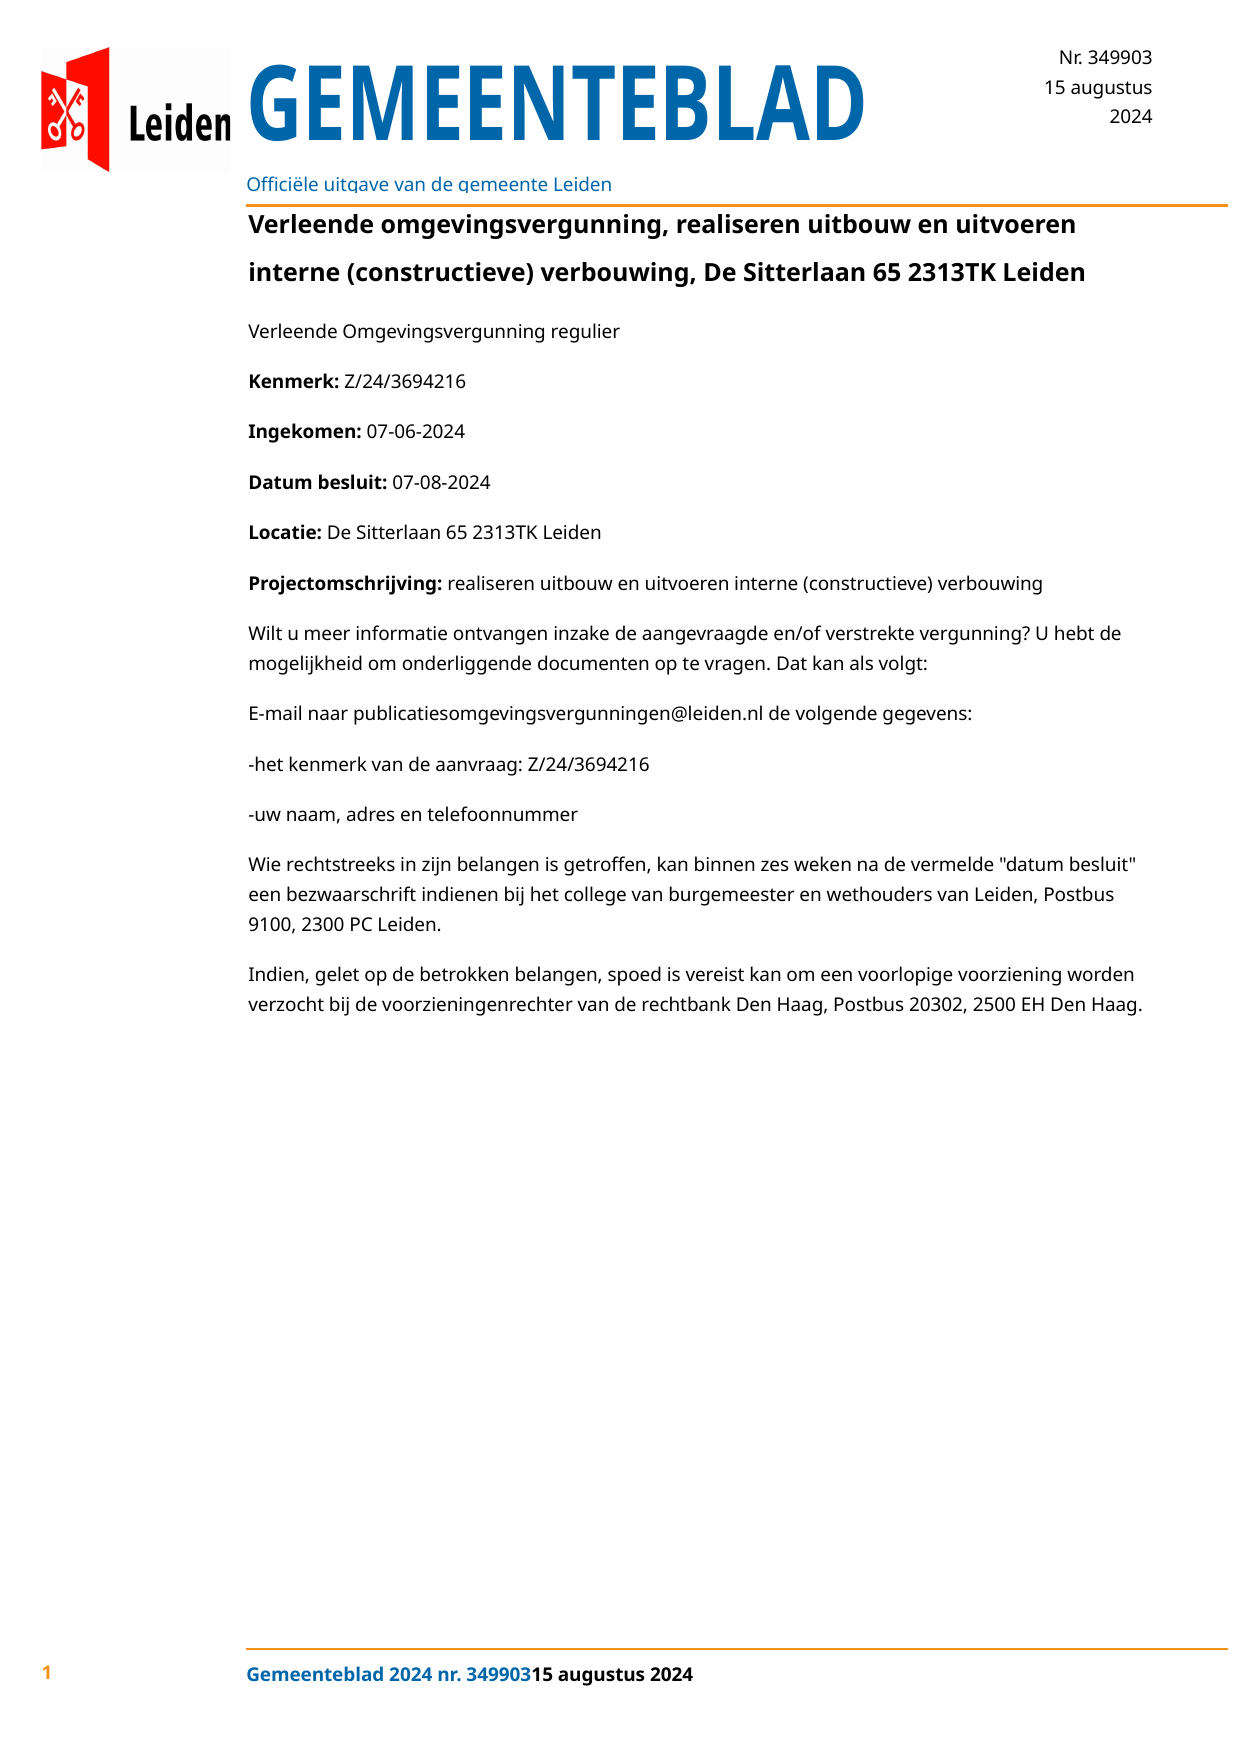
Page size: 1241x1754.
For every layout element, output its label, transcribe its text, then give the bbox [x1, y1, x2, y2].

text Projectomschrijving: realiseren uitbouw en uitvoeren interne (constructieve) verbouwing [248, 570, 1152, 596]
text Ingekomen: 07-06-2024 [248, 419, 1152, 444]
text Wilt u meer informatie ontvangen inzake de aangevraagde en/of verstrekte vergunning? U hebt de mogelijkheid om onderliggende documenten op te vragen. Dat kan als volgt: [248, 620, 1152, 676]
text Indien, gelet op de betrokken belangen, spoed is vereist kan om een voorlopige voorziening worden verzocht bij de voorzieningenrechter van de rechtbank Den Haag, Postbus 20302, 2500 EH Den Haag. [248, 961, 1152, 1017]
text Verleende omgevingsvergunning, realiseren uitbouw en uitvoeren interne (constructieve) verbouwing, De Sitterlaan 65 2313TK Leiden [248, 207, 1152, 288]
text -uw naam, adres en telefoonnummer [248, 801, 1152, 827]
text Locatie: De Sitterlaan 65 2313TK Leiden [248, 519, 1152, 545]
picture [41, 47, 231, 172]
text Verleende Omgevingsvergunning regulier [248, 318, 1152, 344]
text Datum besluit: 07-08-2024 [248, 469, 1152, 495]
text E-mail naar publicatiesomgevingsvergunningen@leiden.nl de volgende gegevens: [248, 700, 1152, 726]
text Kenmerk: Z/24/3694216 [248, 368, 1152, 394]
text -het kenmerk van de aanvraag: Z/24/3694216 [248, 751, 1152, 777]
text Wie rechtstreeks in zijn belangen is getroffen, kan binnen zes weken na de vermelde "datum besluit" een bezwaarschrift indienen bij het college van burgemeester en wethouders van Leiden, Postbus 9100, 2300 PC Leiden. [248, 852, 1152, 937]
